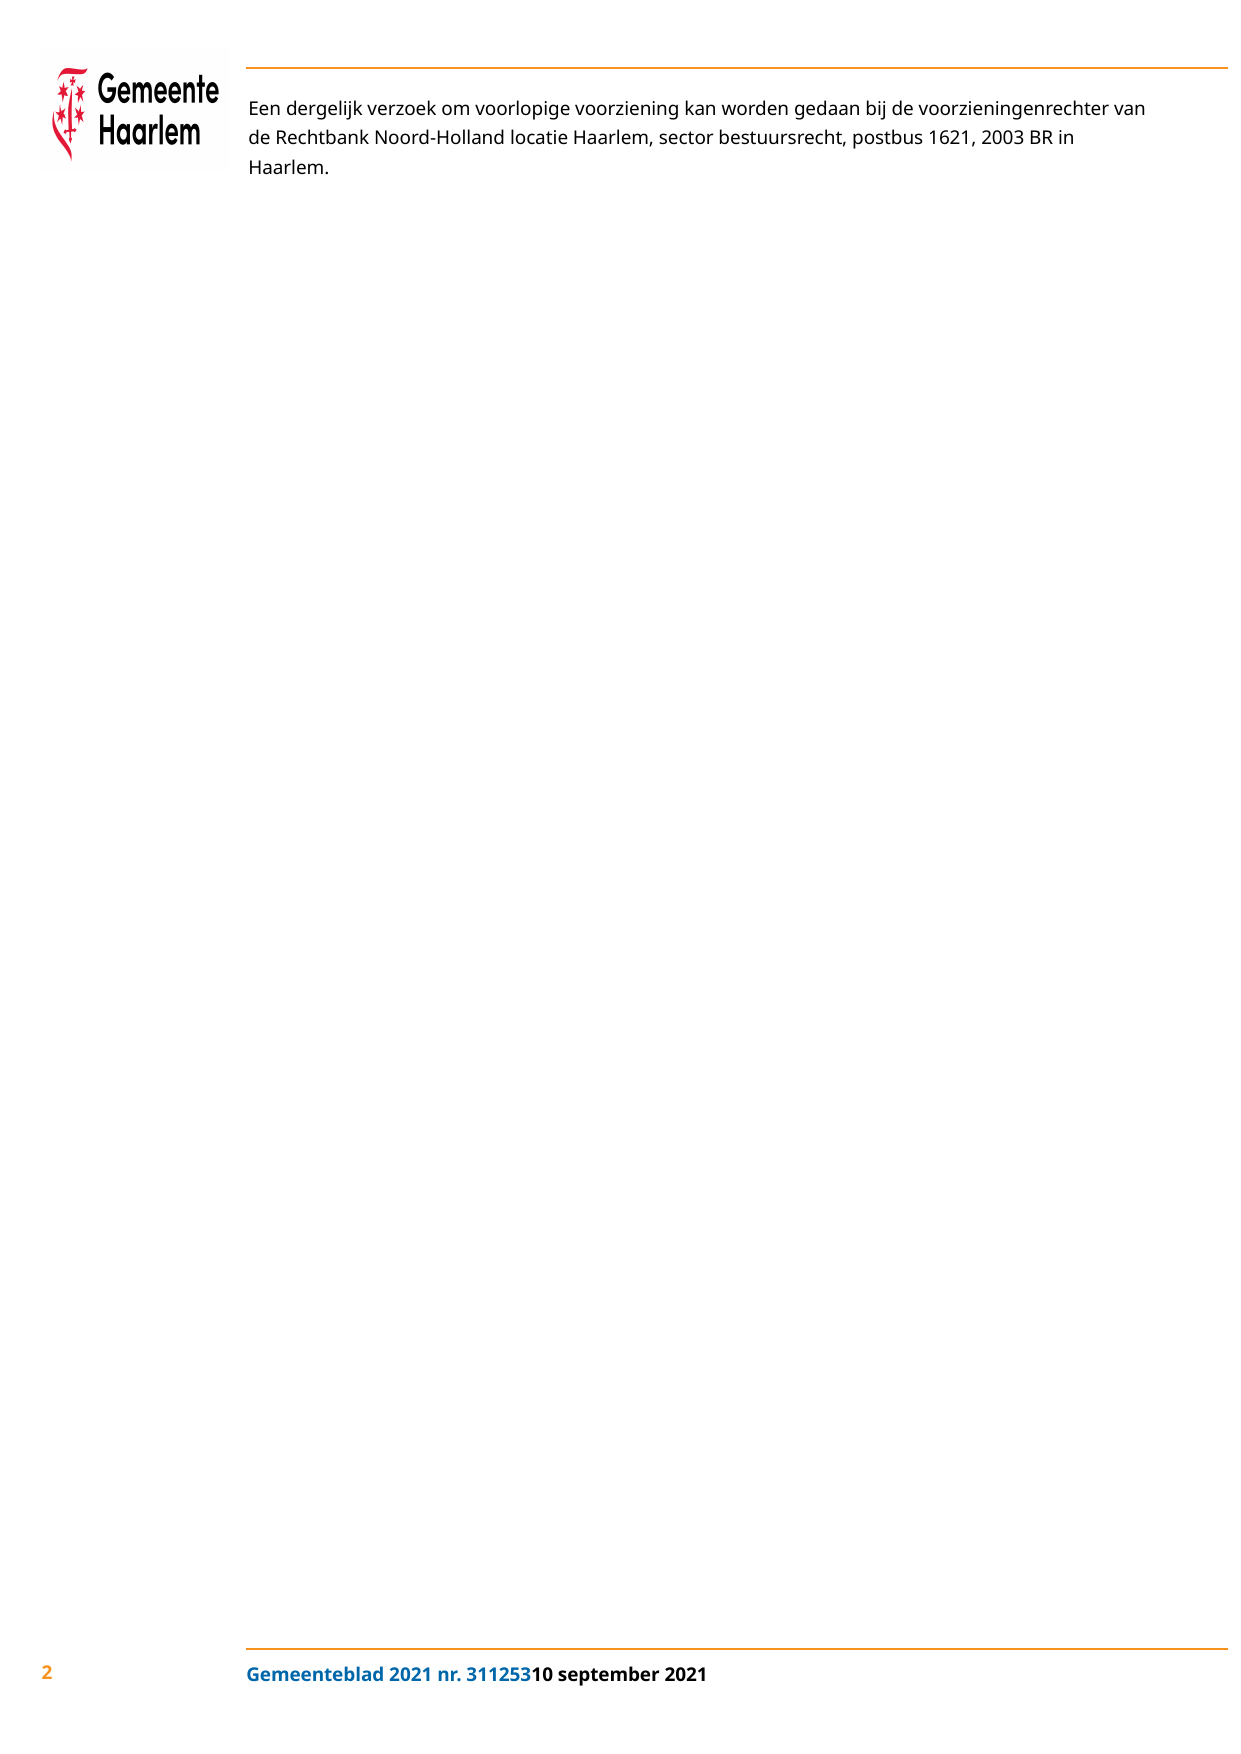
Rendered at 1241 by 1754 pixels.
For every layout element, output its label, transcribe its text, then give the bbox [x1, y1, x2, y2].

picture [41, 47, 231, 172]
text Een dergelijk verzoek om voorlopige voorziening kan worden gedaan bij de voorzieningenrechter van de Rechtbank Noord-Holland locatie Haarlem, sector bestuursrecht, postbus 1621, 2003 BR in Haarlem. [248, 95, 1152, 180]
